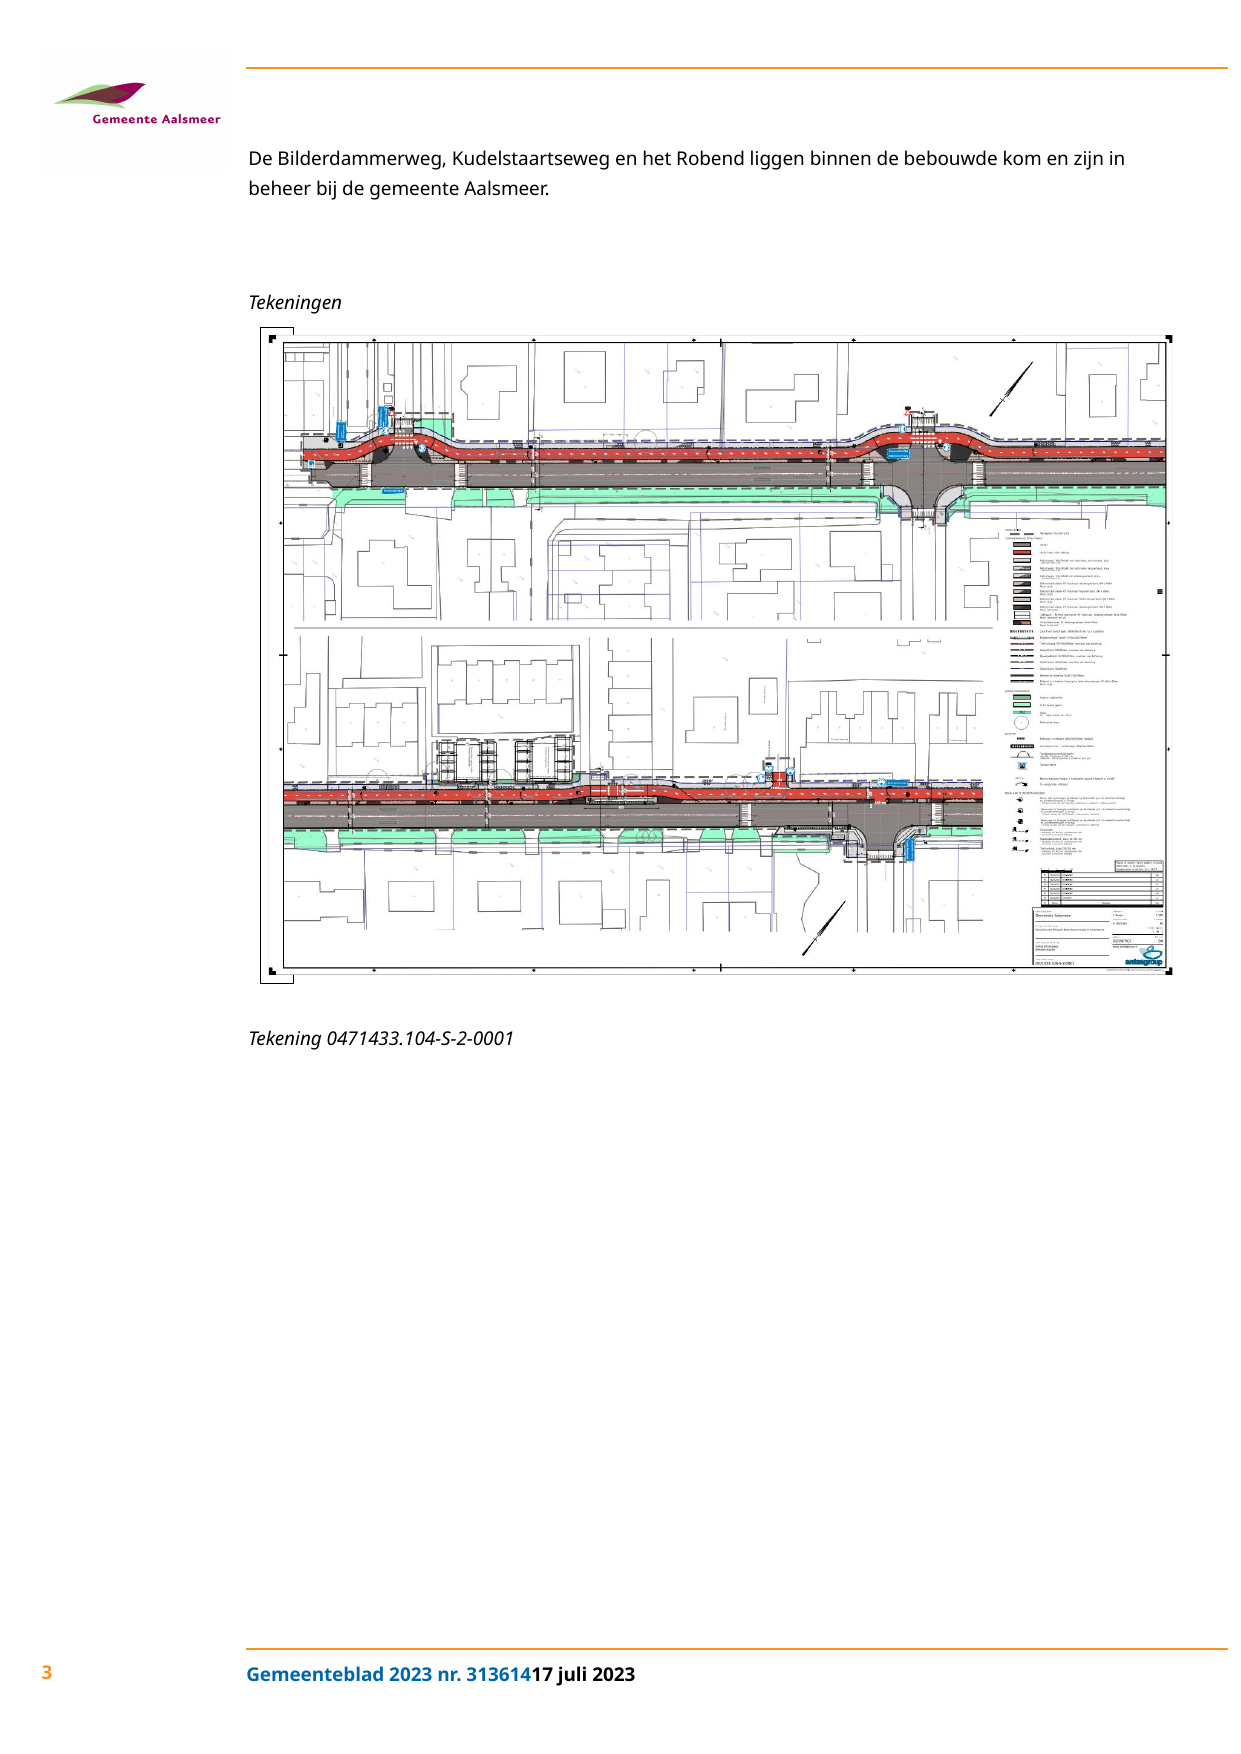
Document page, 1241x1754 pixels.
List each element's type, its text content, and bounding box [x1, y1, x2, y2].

text Tekeningen [248, 289, 1152, 315]
text Tekening 0471433.104-S-2-0001 [248, 1026, 1152, 1051]
picture [268, 335, 1173, 975]
text De Bilderdammerweg, Kudelstaartseweg en het Robend liggen binnen de bebouwde kom en zijn in beheer bij de gemeente Aalsmeer. [248, 145, 1152, 201]
picture [41, 47, 231, 172]
